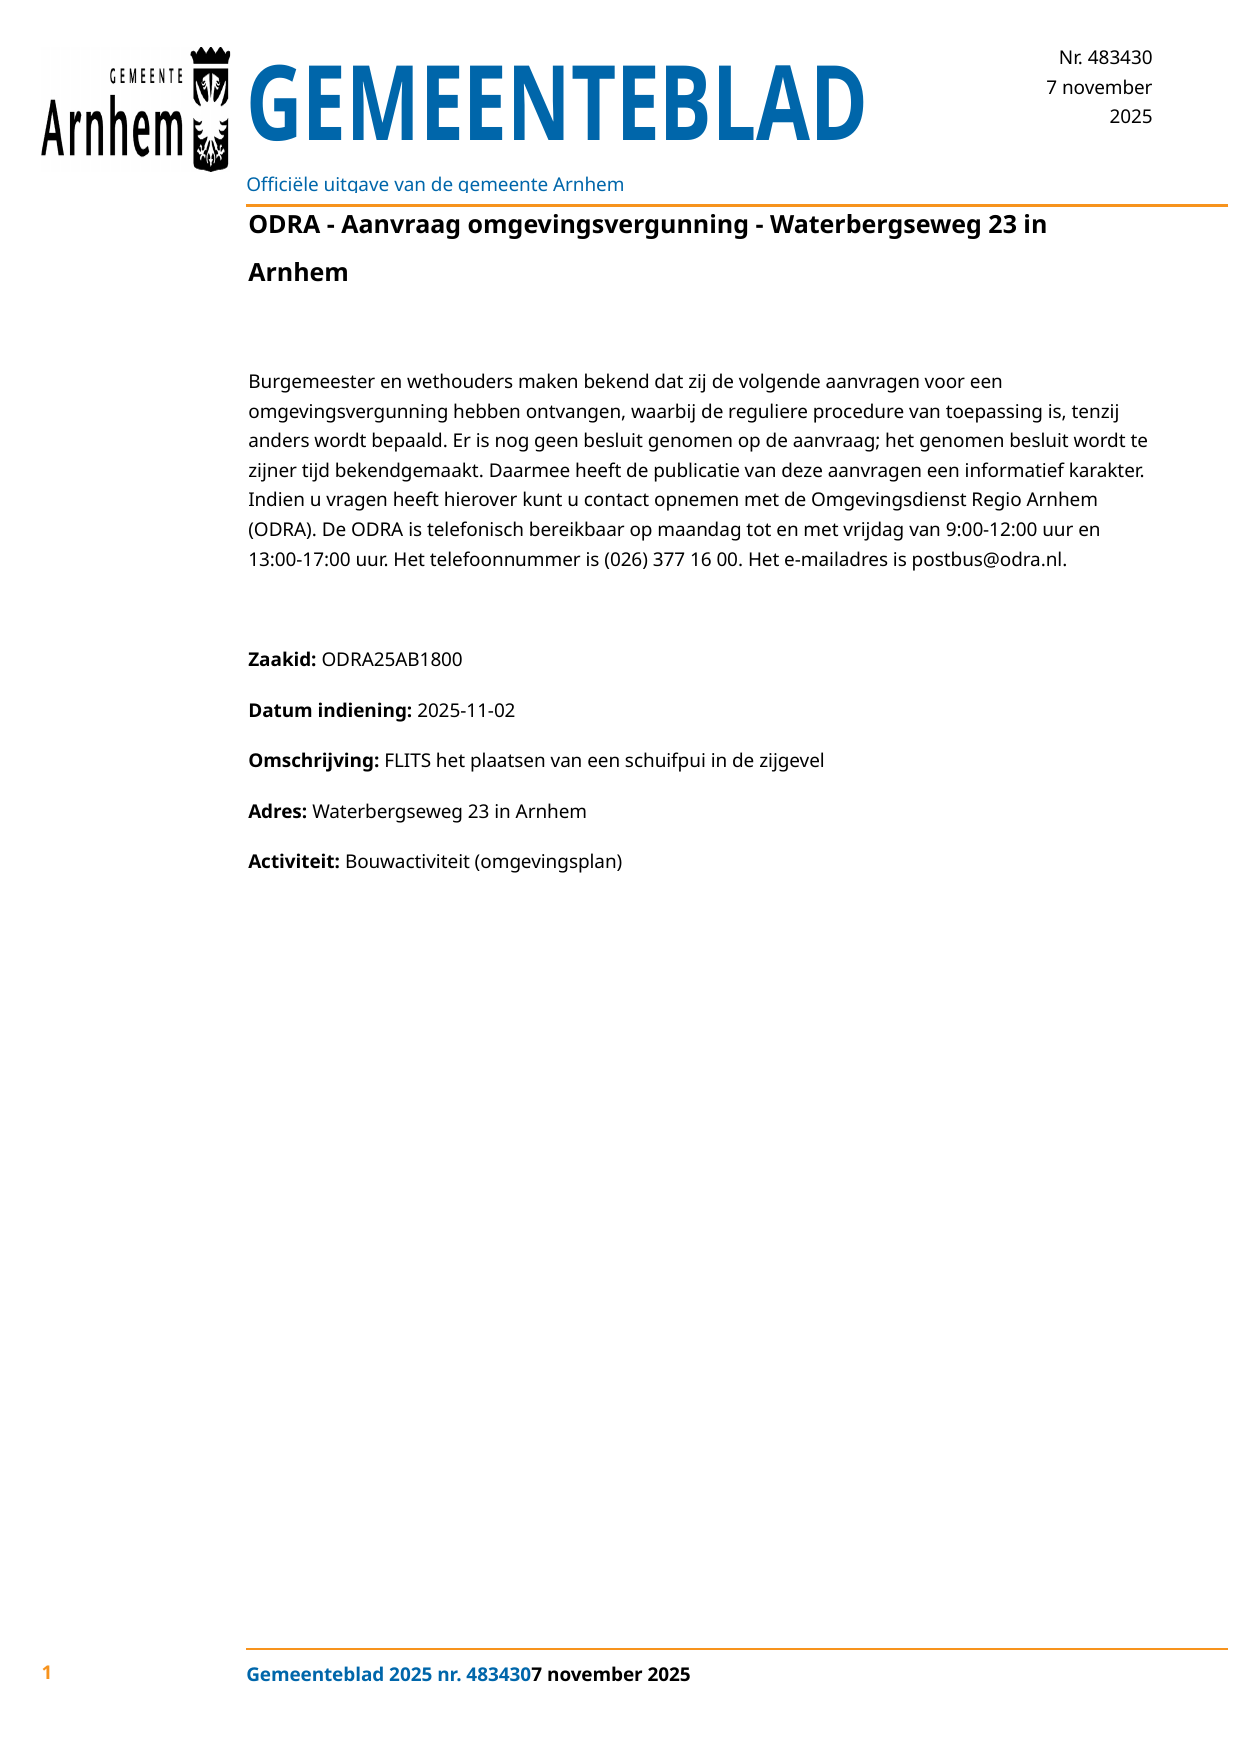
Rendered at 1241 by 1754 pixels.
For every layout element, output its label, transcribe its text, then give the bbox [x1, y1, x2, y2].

text ODRA - Aanvraag omgevingsvergunning - Waterbergseweg 23 in Arnhem [248, 207, 1152, 288]
picture [41, 47, 231, 172]
text Datum indiening: 2025-11-02 [248, 697, 1152, 723]
text Activiteit: Bouwactiviteit (omgevingsplan) [248, 848, 1152, 874]
text Adres: Waterbergseweg 23 in Arnhem [248, 798, 1152, 824]
text Burgemeester en wethouders maken bekend dat zij de volgende aanvragen voor een omgevingsvergunning hebben ontvangen, waarbij de reguliere procedure van toepassing is, tenzij anders wordt bepaald. Er is nog geen besluit genomen op de aanvraag; het genomen besluit wordt te zijner tijd bekendgemaakt. Daarmee heeft de publicatie van deze aanvragen een informatief karakter. Indien u vragen heeft hierover kunt u contact opnemen met de Omgevingsdienst Regio Arnhem (ODRA). De ODRA is telefonisch bereikbaar op maandag tot en met vrijdag van 9:00-12:00 uur en 13:00-17:00 uur. Het telefoonnummer is (026) 377 16 00. Het e-mailadres is postbus@odra.nl. [248, 368, 1152, 572]
text Omschrijving: FLITS het plaatsen van een schuifpui in de zijgevel [248, 747, 1152, 773]
text Zaakid: ODRA25AB1800 [248, 647, 1152, 672]
